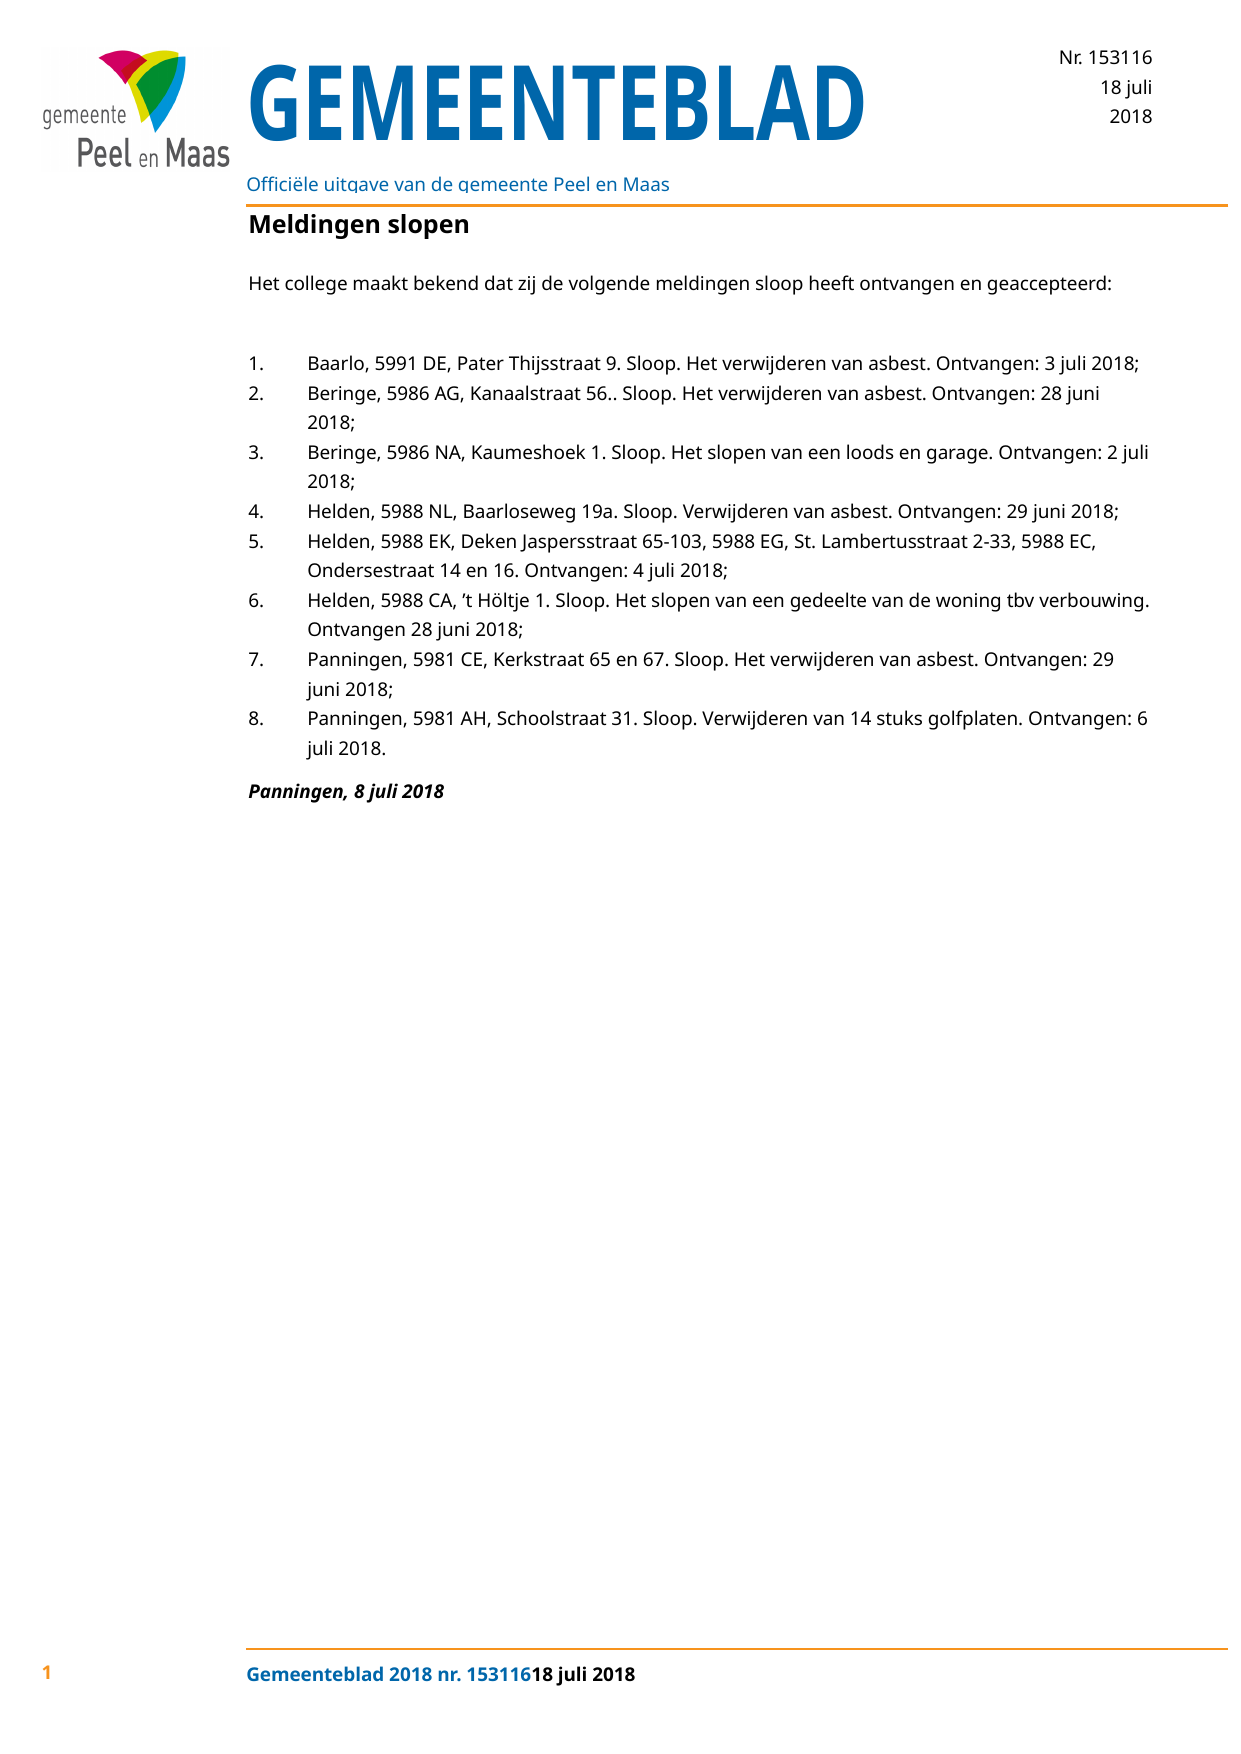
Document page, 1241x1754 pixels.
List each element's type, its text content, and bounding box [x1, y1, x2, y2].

list Beringe, 5986 NA, Kaumeshoek 1. Sloop. Het slopen van een loods en garage. Ontvangen: 2 juli 2018; [248, 439, 1152, 494]
list Helden, 5988 NL, Baarloseweg 19a. Sloop. Verwijderen van asbest. Ontvangen: 29 juni 2018; [248, 498, 1152, 524]
list Panningen, 5981 CE, Kerkstraat 65 en 67. Sloop. Het verwijderen van asbest. Ontvangen: 29 juni 2018; [248, 646, 1152, 701]
list Panningen, 5981 AH, Schoolstraat 31. Sloop. Verwijderen van 14 stuks golfplaten. Ontvangen: 6 juli 2018. [248, 705, 1152, 761]
list Helden, 5988 EK, Deken Jaspersstraat 65-103, 5988 EG, St. Lambertusstraat 2-33, 5988 EC, Ondersestraat 14 en 16. Ontvangen: 4 juli 2018; [248, 528, 1152, 583]
picture [41, 47, 231, 172]
list Baarlo, 5991 DE, Pater Thijsstraat 9. Sloop. Het verwijderen van asbest. Ontvangen: 3 juli 2018; [248, 350, 1152, 376]
text Het college maakt bekend dat zij de volgende meldingen sloop heeft ontvangen en geaccepteerd: [248, 270, 1152, 296]
list Beringe, 5986 AG, Kanaalstraat 56.. Sloop. Het verwijderen van asbest. Ontvangen: 28 juni 2018; [248, 380, 1152, 435]
text Meldingen slopen [248, 207, 1152, 241]
list Helden, 5988 CA, ’t Höltje 1. Sloop. Het slopen van een gedeelte van de woning tbv verbouwing. Ontvangen 28 juni 2018; [248, 587, 1152, 642]
text Panningen, 8 juli 2018 [248, 778, 1152, 804]
